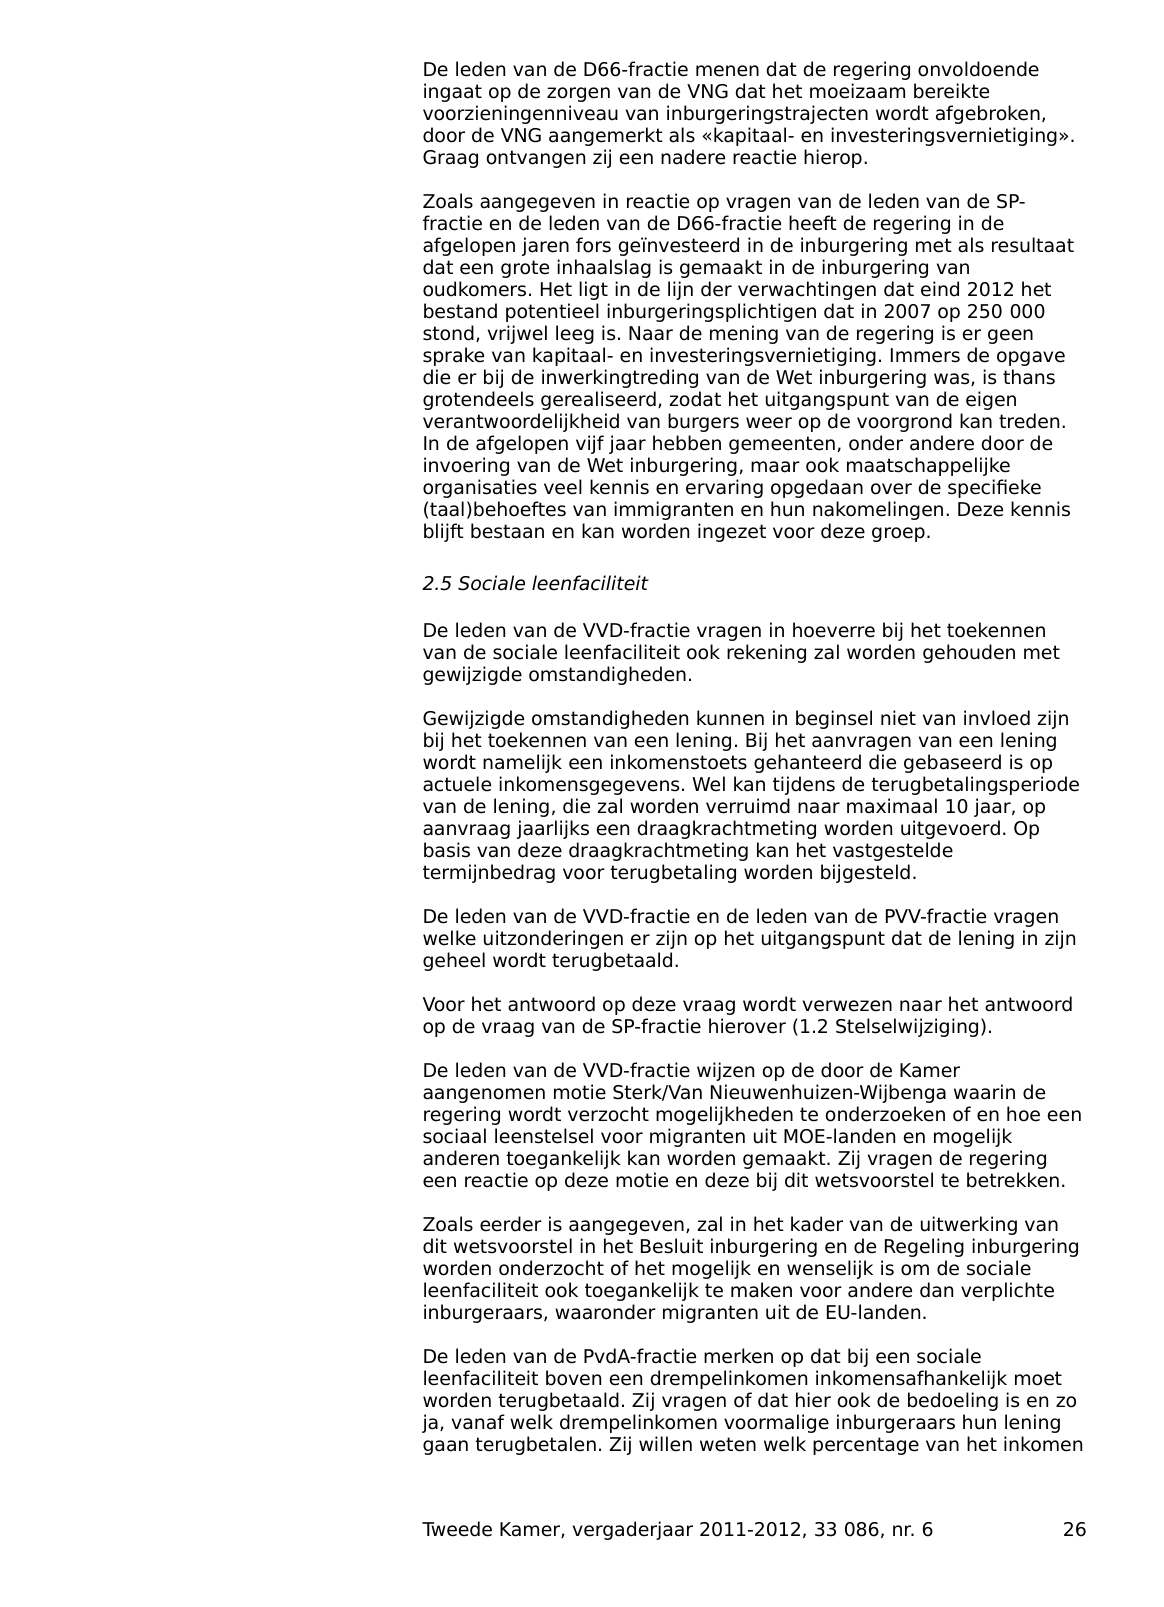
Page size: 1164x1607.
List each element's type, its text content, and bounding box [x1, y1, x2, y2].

text Zoals eerder is aangegeven, zal in het kader van de uitwerking van dit wetsvoorstel in het Besluit inburgering en de Regeling inburgering worden onderzocht of het mogelijk en wenselijk is om de sociale leenfaciliteit ook toegankelijk te maken voor andere dan verplichte inburgeraars, waaronder migranten uit de EU-landen. [422, 1214, 1087, 1324]
text Gewijzigde omstandigheden kunnen in beginsel niet van invloed zijn bij het toekennen van een lening. Bij het aanvragen van een lening wordt namelijk een inkomenstoets gehanteerd die gebaseerd is op actuele inkomensgegevens. Wel kan tijdens de terugbetalingsperiode van de lening, die zal worden verruimd naar maximaal 10 jaar, op aanvraag jaarlijks een draagkrachtmeting worden uitgevoerd. Op basis van deze draagkrachtmeting kan het vastgestelde termijnbedrag voor terugbetaling worden bijgesteld. [422, 708, 1087, 884]
text Zoals aangegeven in reactie op vragen van de leden van de SP-fractie en de leden van de D66-fractie heeft de regering in de afgelopen jaren fors geïnvesteerd in de inburgering met als resultaat dat een grote inhaalslag is gemaakt in de inburgering van oudkomers. Het ligt in de lijn der verwachtingen dat eind 2012 het bestand potentieel inburgeringsplichtigen dat in 2007 op 250 000 stond, vrijwel leeg is. Naar de mening van de regering is er geen sprake van kapitaal- en investeringsvernietiging. Immers de opgave die er bij de inwerkingtreding van de Wet inburgering was, is thans grotendeels gerealiseerd, zodat het uitgangspunt van de eigen verantwoordelijkheid van burgers weer op de voorgrond kan treden. In de afgelopen vijf jaar hebben gemeenten, onder andere door de invoering van de Wet inburgering, maar ook maatschappelijke organisaties veel kennis en ervaring opgedaan over de specifieke (taal)behoeftes van immigranten en hun nakomelingen. Deze kennis blijft bestaan en kan worden ingezet voor deze groep. [422, 191, 1087, 543]
text De leden van de VVD-fractie wijzen op de door de Kamer aangenomen motie Sterk/Van Nieuwenhuizen-Wijbenga waarin de regering wordt verzocht mogelijkheden te onderzoeken of en hoe een sociaal leenstelsel voor migranten uit MOE-landen en mogelijk anderen toegankelijk kan worden gemaakt. Zij vragen de regering een reactie op deze motie en deze bij dit wetsvoorstel te betrekken. [422, 1060, 1087, 1192]
subtitle 2.5 Sociale leenfaciliteit [422, 573, 1087, 595]
text Voor het antwoord op deze vraag wordt verwezen naar het antwoord op de vraag van de SP-fractie hierover (1.2 Stelselwijziging). [422, 994, 1087, 1038]
text De leden van de VVD-fractie en de leden van de PVV-fractie vragen welke uitzonderingen er zijn op het uitgangspunt dat de lening in zijn geheel wordt terugbetaald. [422, 906, 1087, 972]
text De leden van de VVD-fractie vragen in hoeverre bij het toekennen van de sociale leenfaciliteit ook rekening zal worden gehouden met gewijzigde omstandigheden. [422, 620, 1087, 686]
text De leden van de D66-fractie menen dat de regering onvoldoende ingaat op de zorgen van de VNG dat het moeizaam bereikte voorzieningenniveau van inburgeringstrajecten wordt afgebroken, door de VNG aangemerkt als «kapitaal- en investeringsvernietiging». Graag ontvangen zij een nadere reactie hierop. [422, 59, 1087, 169]
text De leden van de PvdA-fractie merken op dat bij een sociale leenfaciliteit boven een drempelinkomen inkomensafhankelijk moet worden terugbetaald. Zij vragen of dat hier ook de bedoeling is en zo ja, vanaf welk drempelinkomen voormalige inburgeraars hun lening gaan terugbetalen. Zij willen weten welk percentage van het inkomen [422, 1346, 1087, 1456]
